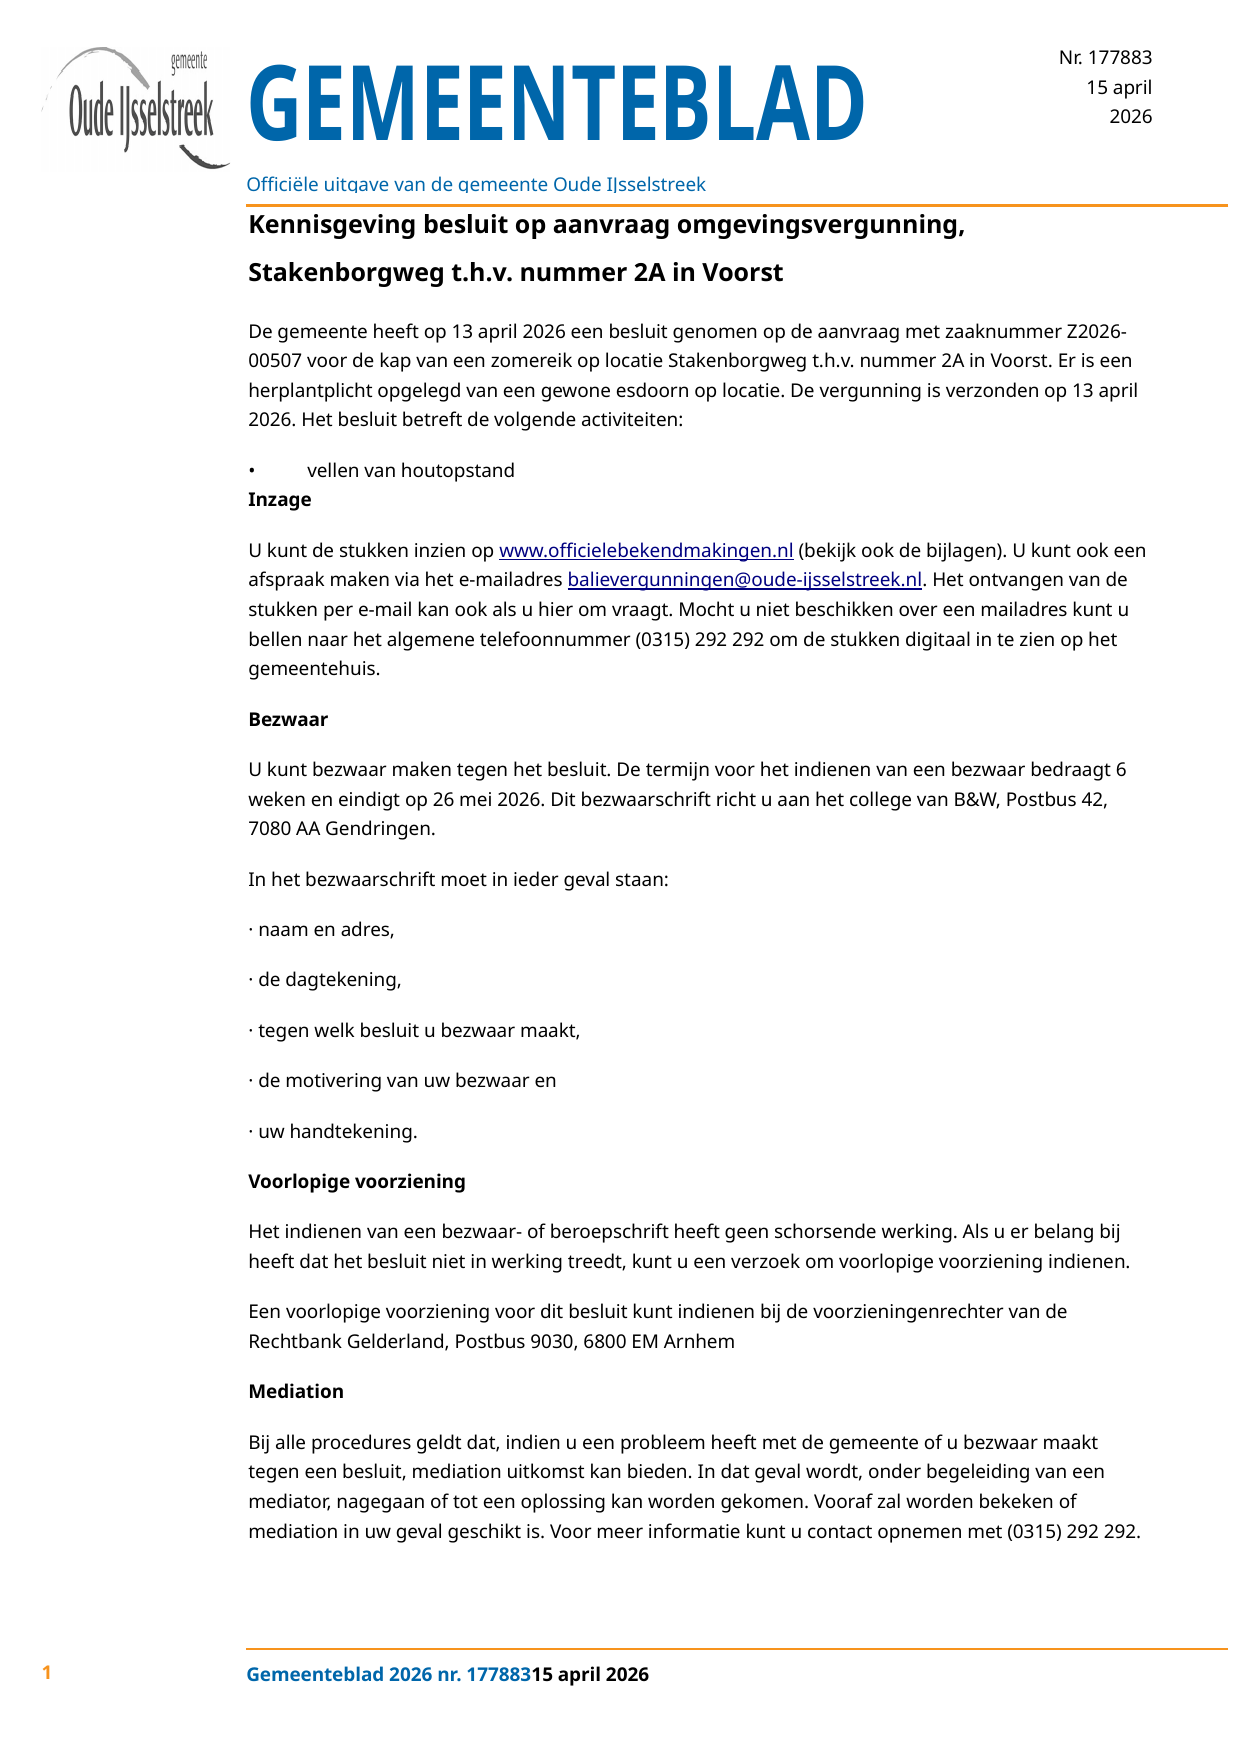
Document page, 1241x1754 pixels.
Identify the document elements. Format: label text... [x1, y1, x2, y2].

text Kennisgeving besluit op aanvraag omgevingsvergunning, Stakenborgweg t.h.v. nummer 2A in Voorst [248, 207, 1152, 288]
text · de dagtekening, [248, 967, 1152, 992]
text Inzage [248, 487, 1152, 512]
text Mediation [248, 1379, 1152, 1404]
text U kunt de stukken inzien op www.officielebekendmakingen.nl (bekijk ook de bijlagen). U kunt ook een afspraak maken via het e-mailadres balievergunningen@oude-ijsselstreek.nl. Het ontvangen van de stukken per e-mail kan ook als u hier om vraagt. Mocht u niet beschikken over een mailadres kunt u bellen naar het algemene telefoonnummer (0315) 292 292 om de stukken digitaal in te zien op het gemeentehuis. [248, 537, 1152, 681]
text De gemeente heeft op 13 april 2026 een besluit genomen op de aanvraag met zaaknummer Z2026-00507 voor de kap van een zomereik op locatie Stakenborgweg t.h.v. nummer 2A in Voorst. Er is een herplantplicht opgelegd van een gewone esdoorn op locatie. De vergunning is verzonden op 13 april 2026. Het besluit betreft de volgende activiteiten: [248, 318, 1152, 432]
text Bij alle procedures geldt dat, indien u een probleem heeft met de gemeente of u bezwaar maakt tegen een besluit, mediation uitkomst kan bieden. In dat geval wordt, onder begeleiding van een mediator, nagegaan of tot een oplossing kan worden gekomen. Vooraf zal worden bekeken of mediation in uw geval geschikt is. Voor meer informatie kunt u contact opnemen met (0315) 292 292. [248, 1429, 1152, 1544]
text Voorlopige voorziening [248, 1168, 1152, 1194]
text · naam en adres, [248, 916, 1152, 942]
text Een voorlopige voorziening voor dit besluit kunt indienen bij de voorzieningenrechter van de Rechtbank Gelderland, Postbus 9030, 6800 EM Arnhem [248, 1299, 1152, 1354]
list vellen van houtopstand [248, 457, 1152, 483]
text · tegen welk besluit u bezwaar maakt, [248, 1017, 1152, 1043]
text Bezwaar [248, 706, 1152, 732]
text U kunt bezwaar maken tegen het besluit. De termijn voor het indienen van een bezwaar bedraagt 6 weken en eindigt op 26 mei 2026. Dit bezwaarschrift richt u aan het college van B&W, Postbus 42, 7080 AA Gendringen. [248, 756, 1152, 841]
text · uw handtekening. [248, 1118, 1152, 1144]
text · de motivering van uw bezwaar en [248, 1067, 1152, 1093]
text Het indienen van een bezwaar- of beroepschrift heeft geen schorsende werking. Als u er belang bij heeft dat het besluit niet in werking treedt, kunt u een verzoek om voorlopige voorziening indienen. [248, 1219, 1152, 1274]
picture [41, 47, 231, 172]
text In het bezwaarschrift moet in ieder geval staan: [248, 866, 1152, 892]
